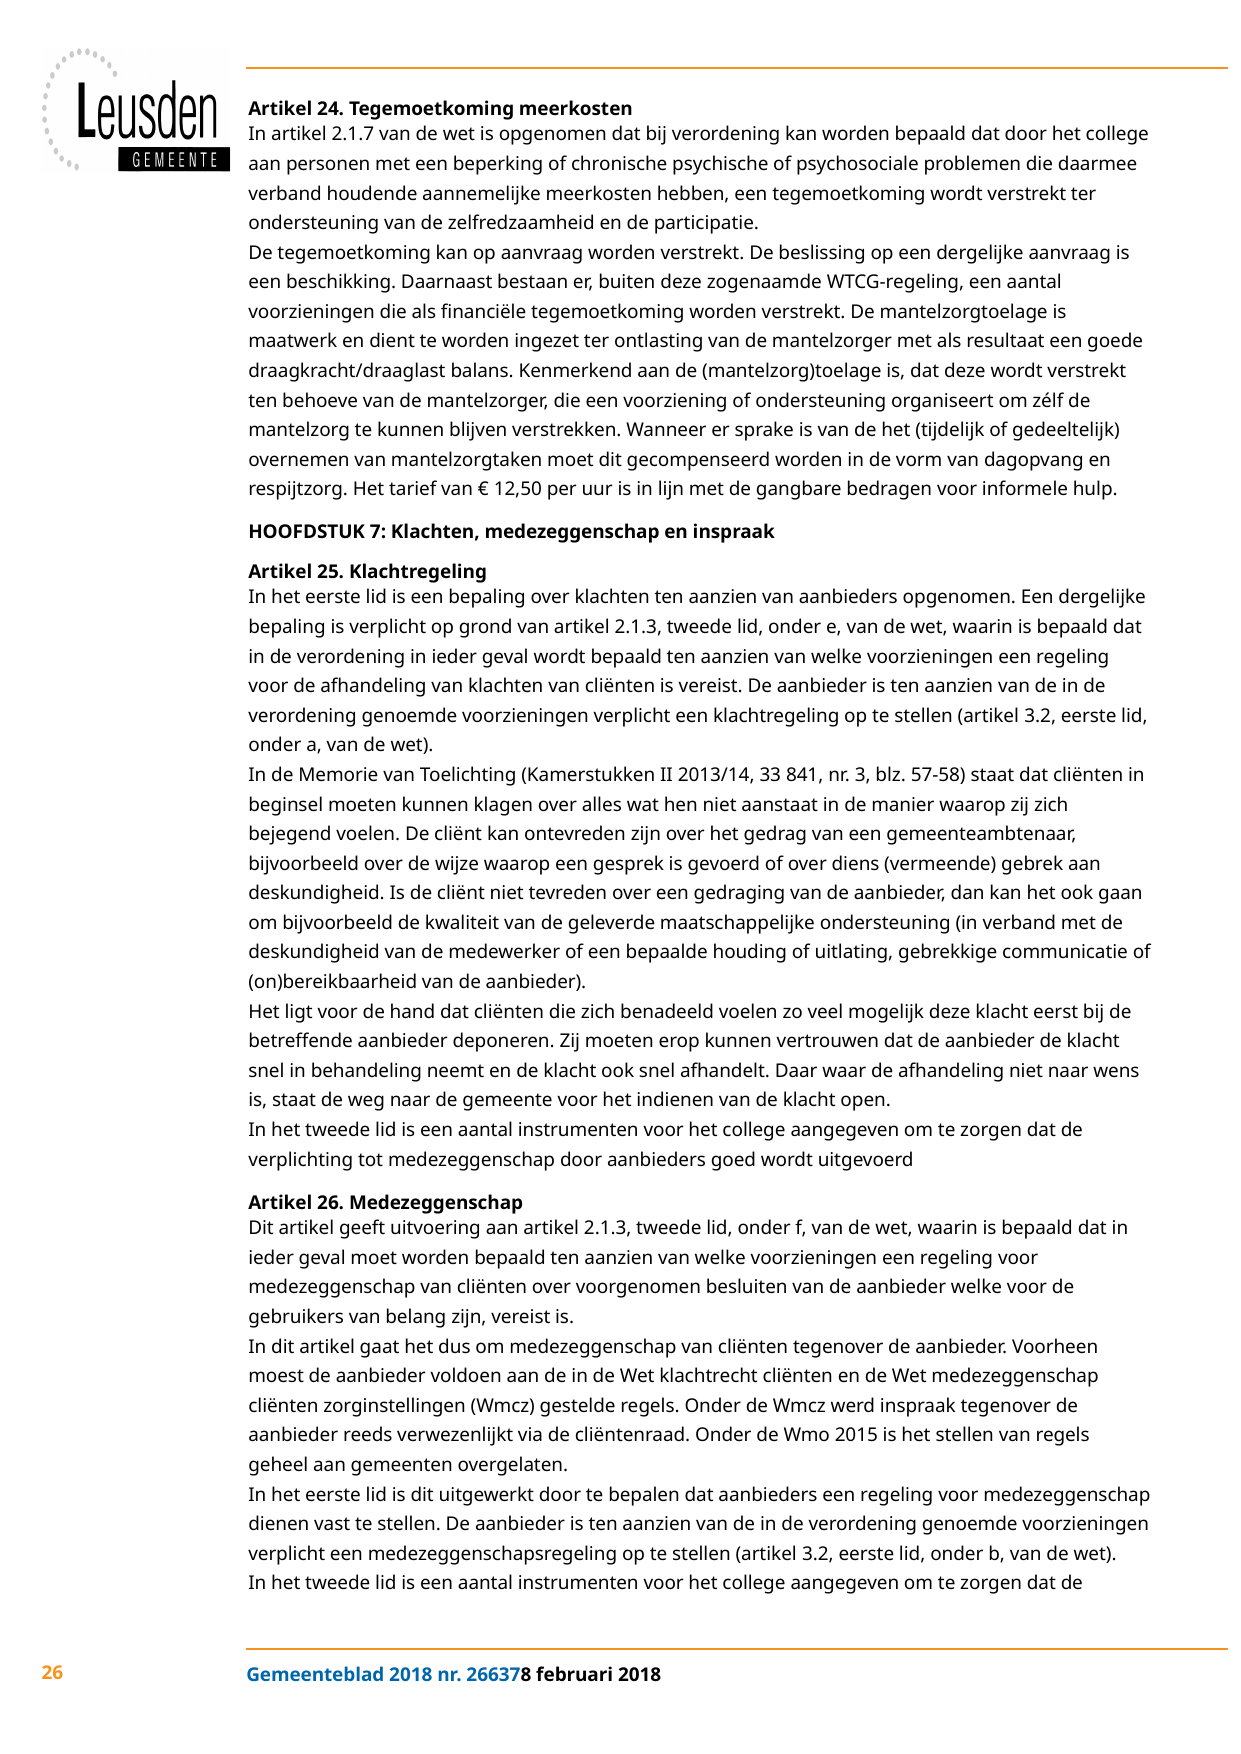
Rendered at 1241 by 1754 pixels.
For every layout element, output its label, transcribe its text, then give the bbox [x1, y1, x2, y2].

text Artikel 25. Klachtregeling [248, 558, 1152, 584]
text In het eerste lid is een bepaling over klachten ten aanzien van aanbieders opgenomen. Een dergelijke bepaling is verplicht op grond van artikel 2.1.3, tweede lid, onder e, van de wet, waarin is bepaald dat in de verordening in ieder geval wordt bepaald ten aanzien van welke voorzieningen een regeling voor de afhandeling van klachten van cliënten is vereist. De aanbieder is ten aanzien van de in de verordening genoemde voorzieningen verplicht een klachtregeling op te stellen (artikel 3.2, eerste lid, onder a, van de wet). [248, 584, 1152, 757]
text In artikel 2.1.7 van de wet is opgenomen dat bij verordening kan worden bepaald dat door het college aan personen met een beperking of chronische psychische of psychosociale problemen die daarmee verband houdende aannemelijke meerkosten hebben, een tegemoetkoming wordt verstrekt ter ondersteuning van de zelfredzaamheid en de participatie. [248, 121, 1152, 235]
text In de Memorie van Toelichting (Kamerstukken II 2013/14, 33 841, nr. 3, blz. 57‐58) staat dat cliënten in beginsel moeten kunnen klagen over alles wat hen niet aanstaat in de manier waarop zij zich bejegend voelen. De cliënt kan ontevreden zijn over het gedrag van een gemeenteambtenaar, bijvoorbeeld over de wijze waarop een gesprek is gevoerd of over diens (vermeende) gebrek aan deskundigheid. Is de cliënt niet tevreden over een gedraging van de aanbieder, dan kan het ook gaan om bijvoorbeeld de kwaliteit van de geleverde maatschappelijke ondersteuning (in verband met de deskundigheid van de medewerker of een bepaalde houding of uitlating, gebrekkige communicatie of (on)bereikbaarheid van de aanbieder). [248, 761, 1152, 994]
text De tegemoetkoming kan op aanvraag worden verstrekt. De beslissing op een dergelijke aanvraag is een beschikking. Daarnaast bestaan er, buiten deze zogenaamde WTCG-regeling, een aantal voorzieningen die als financiële tegemoetkoming worden verstrekt. De mantelzorgtoelage is maatwerk en dient te worden ingezet ter ontlasting van de mantelzorger met als resultaat een goede draagkracht/draaglast balans. Kenmerkend aan de (mantelzorg)toelage is, dat deze wordt verstrekt ten behoeve van de mantelzorger, die een voorziening of ondersteuning organiseert om zélf de mantelzorg te kunnen blijven verstrekken. Wanneer er sprake is van de het (tijdelijk of gedeeltelijk) overnemen van mantelzorgtaken moet dit gecompenseerd worden in de vorm van dagopvang en respijtzorg. Het tarief van € 12,50 per uur is in lijn met de gangbare bedragen voor informele hulp. [248, 239, 1152, 501]
text In dit artikel gaat het dus om medezeggenschap van cliënten tegenover de aanbieder. Voorheen moest de aanbieder voldoen aan de in de Wet klachtrecht cliënten en de Wet medezeggenschap cliënten zorginstellingen (Wmcz) gestelde regels. Onder de Wmcz werd inspraak tegenover de aanbieder reeds verwezenlijkt via de cliëntenraad. Onder de Wmo 2015 is het stellen van regels geheel aan gemeenten overgelaten. [248, 1333, 1152, 1477]
text In het tweede lid is een aantal instrumenten voor het college aangegeven om te zorgen dat de [248, 1569, 1152, 1595]
text HOOFDSTUK 7: Klachten, medezeggenschap en inspraak [248, 519, 1152, 544]
text Artikel 24. Tegemoetkoming meerkosten [248, 95, 1152, 121]
text In het eerste lid is dit uitgewerkt door te bepalen dat aanbieders een regeling voor medezeggenschap dienen vast te stellen. De aanbieder is ten aanzien van de in de verordening genoemde voorzieningen verplicht een medezeggenschapsregeling op te stellen (artikel 3.2, eerste lid, onder b, van de wet). [248, 1481, 1152, 1566]
text Artikel 26. Medezeggenschap [248, 1189, 1152, 1214]
text In het tweede lid is een aantal instrumenten voor het college aangegeven om te zorgen dat de verplichting tot medezeggenschap door aanbieders goed wordt uitgevoerd [248, 1116, 1152, 1171]
picture [41, 47, 231, 172]
text Het ligt voor de hand dat cliënten die zich benadeeld voelen zo veel mogelijk deze klacht eerst bij de betreffende aanbieder deponeren. Zij moeten erop kunnen vertrouwen dat de aanbieder de klacht snel in behandeling neemt en de klacht ook snel afhandelt. Daar waar de afhandeling niet naar wens is, staat de weg naar de gemeente voor het indienen van de klacht open. [248, 998, 1152, 1112]
text Dit artikel geeft uitvoering aan artikel 2.1.3, tweede lid, onder f, van de wet, waarin is bepaald dat in ieder geval moet worden bepaald ten aanzien van welke voorzieningen een regeling voor medezeggenschap van cliënten over voorgenomen besluiten van de aanbieder welke voor de gebruikers van belang zijn, vereist is. [248, 1214, 1152, 1329]
